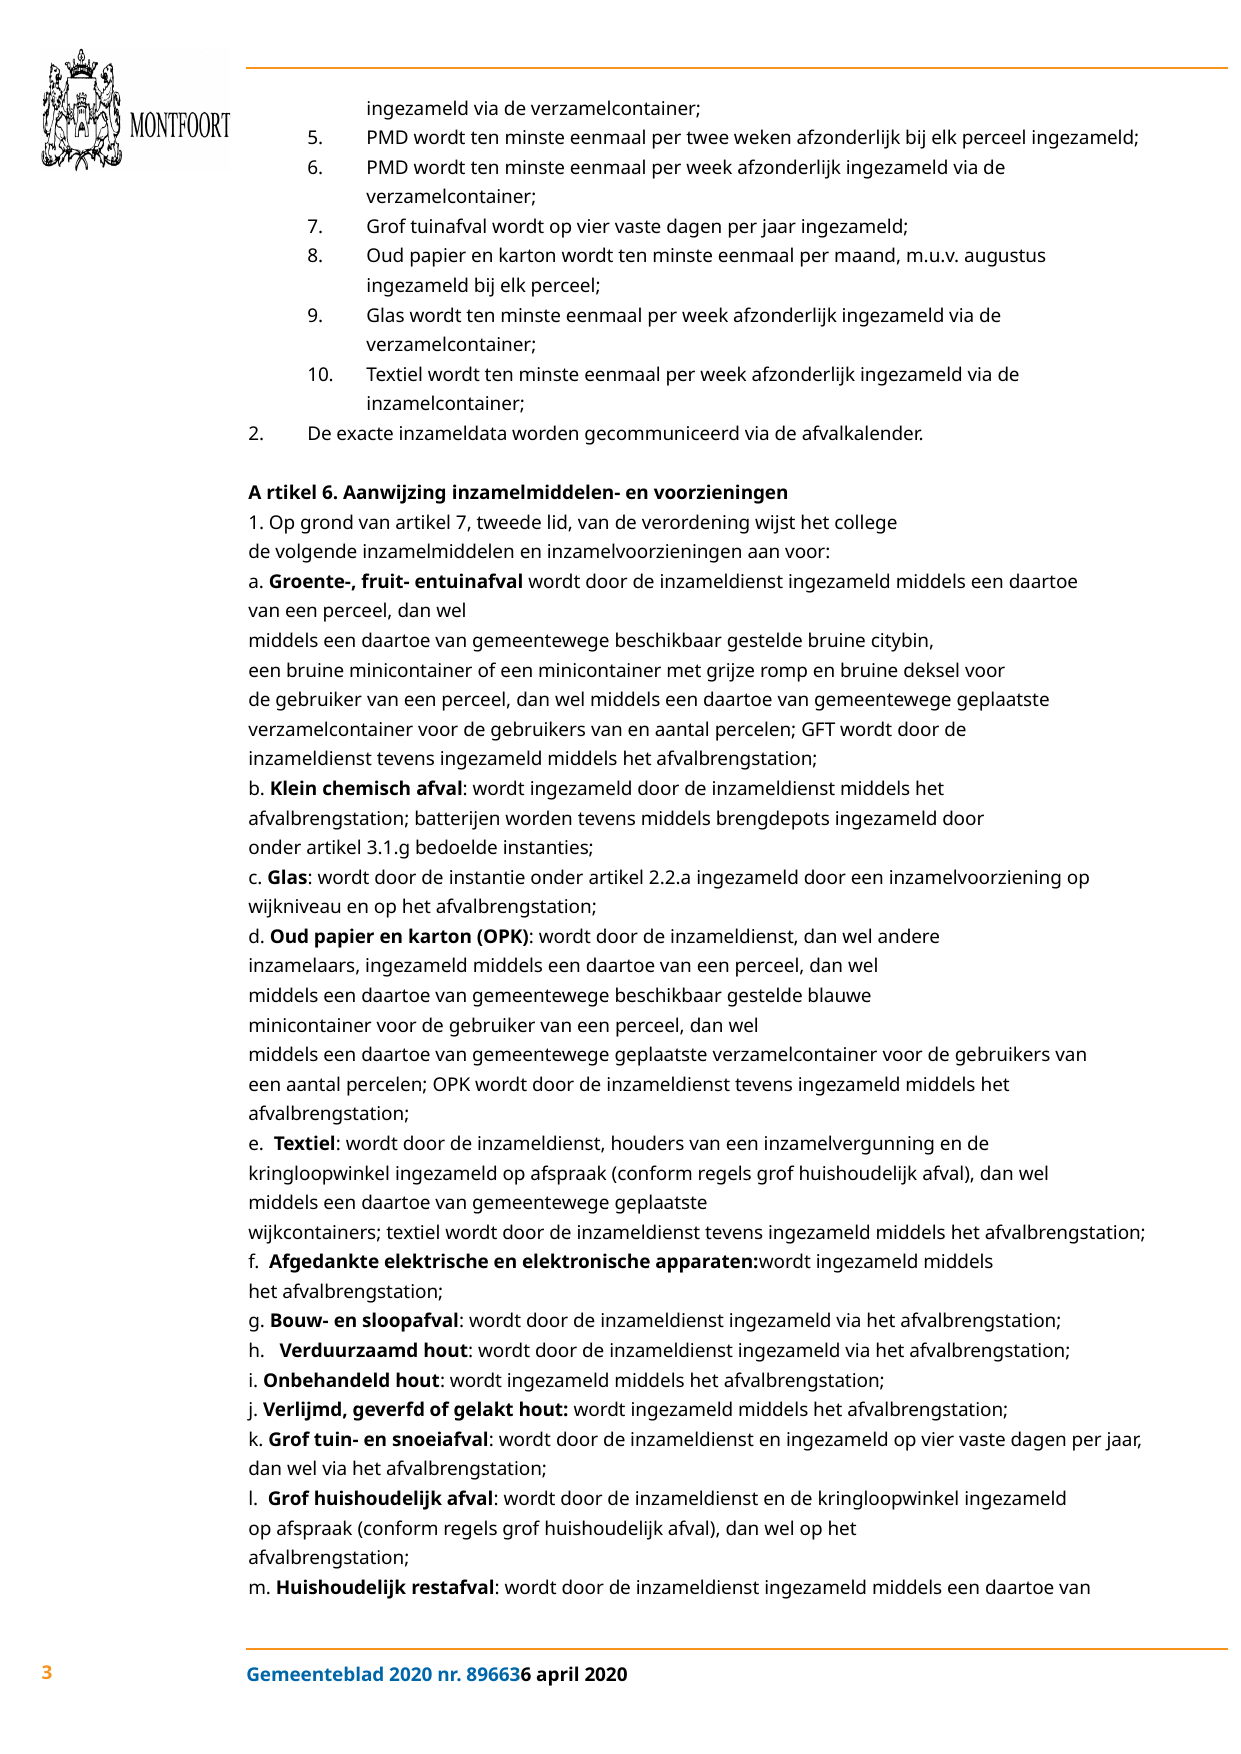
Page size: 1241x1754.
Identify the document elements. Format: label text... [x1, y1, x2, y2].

text h. Verduurzaamd hout: wordt door de inzameldienst ingezameld via het afvalbrengstation; [248, 1337, 1152, 1363]
list Oud papier en karton wordt ten minste eenmaal per maand, m.u.v. augustus ingezameld bij elk perceel; [307, 243, 1152, 298]
text A rtikel 6. Aanwijzing inzamelmiddelen- en voorzieningen [248, 479, 1152, 505]
text f. Afgedankte elektrische en elektronische apparaten:wordt ingezameld middels het afvalbrengstation; [248, 1248, 1152, 1304]
text 1. Op grond van artikel 7, tweede lid, van de verordening wijst het college de volgende inzamelmiddelen en inzamelvoorzieningen aan voor: [248, 509, 1152, 564]
list Grof tuinafval wordt op vier vaste dagen per jaar ingezameld; [307, 213, 1152, 239]
text c. Glas: wordt door de instantie onder artikel 2.2.a ingezameld door een inzamelvoorziening op wijkniveau en op het afvalbrengstation; [248, 864, 1152, 919]
text inzameldienst tevens ingezameld middels het afvalbrengstation; [248, 746, 1152, 771]
list Textiel wordt ten minste eenmaal per week afzonderlijk ingezameld via de inzamelcontainer; [307, 361, 1152, 416]
list Glas wordt ten minste eenmaal per week afzonderlijk ingezameld via de verzamelcontainer; [307, 302, 1152, 357]
list ingezameld via de verzamelcontainer; [307, 95, 1152, 121]
text j. Verlijmd, geverfd of gelakt hout: wordt ingezameld middels het afvalbrengstation; [248, 1396, 1152, 1422]
text g. Bouw- en sloopafval: wordt door de inzameldienst ingezameld via het afvalbrengstation; [248, 1308, 1152, 1333]
list De exacte inzameldata worden gecommuniceerd via de afvalkalender. [248, 420, 1152, 446]
list PMD wordt ten minste eenmaal per week afzonderlijk ingezameld via de verzamelcontainer; [307, 154, 1152, 209]
picture [41, 47, 231, 172]
text d. Oud papier en karton (OPK): wordt door de inzameldienst, dan wel andere inzamelaars, ingezameld middels een daartoe van een perceel, dan wel middels een daartoe van gemeentewege beschikbaar gestelde blauwe minicontainer voor de gebruiker van een perceel, dan wel middels een daartoe van gemeentewege geplaatste verzamelcontainer voor de gebruikers van een aantal percelen; OPK wordt door de inzameldienst tevens ingezameld middels het afvalbrengstation; [248, 923, 1152, 1126]
text e. Textiel: wordt door de inzameldienst, houders van een inzamelvergunning en de kringloopwinkel ingezameld op afspraak (conform regels grof huishoudelijk afval), dan wel middels een daartoe van gemeentewege geplaatste wijkcontainers; textiel wordt door de inzameldienst tevens ingezameld middels het afvalbrengstation; [248, 1130, 1152, 1245]
text a. Groente-, fruit- entuinafval wordt door de inzameldienst ingezameld middels een daartoe van een perceel, dan wel middels een daartoe van gemeentewege beschikbaar gestelde bruine citybin, een bruine minicontainer of een minicontainer met grijze romp en bruine deksel voor de gebruiker van een perceel, dan wel middels een daartoe van gemeentewege geplaatste verzamelcontainer voor de gebruikers van en aantal percelen; GFT wordt door de [248, 568, 1152, 742]
list PMD wordt ten minste eenmaal per twee weken afzonderlijk bij elk perceel ingezameld; [307, 124, 1152, 150]
text m. Huishoudelijk restafval: wordt door de inzameldienst ingezameld middels een daartoe van [248, 1574, 1152, 1600]
text l. Grof huishoudelijk afval: wordt door de inzameldienst en de kringloopwinkel ingezameld op afspraak (conform regels grof huishoudelijk afval), dan wel op het [248, 1485, 1152, 1541]
text b. Klein chemisch afval: wordt ingezameld door de inzameldienst middels het afvalbrengstation; batterijen worden tevens middels brengdepots ingezameld door onder artikel 3.1.g bedoelde instanties; [248, 775, 1152, 860]
text k. Grof tuin- en snoeiafval: wordt door de inzameldienst en ingezameld op vier vaste dagen per jaar, dan wel via het afvalbrengstation; [248, 1426, 1152, 1481]
text afvalbrengstation; [248, 1544, 1152, 1570]
text i. Onbehandeld hout: wordt ingezameld middels het afvalbrengstation; [248, 1367, 1152, 1393]
